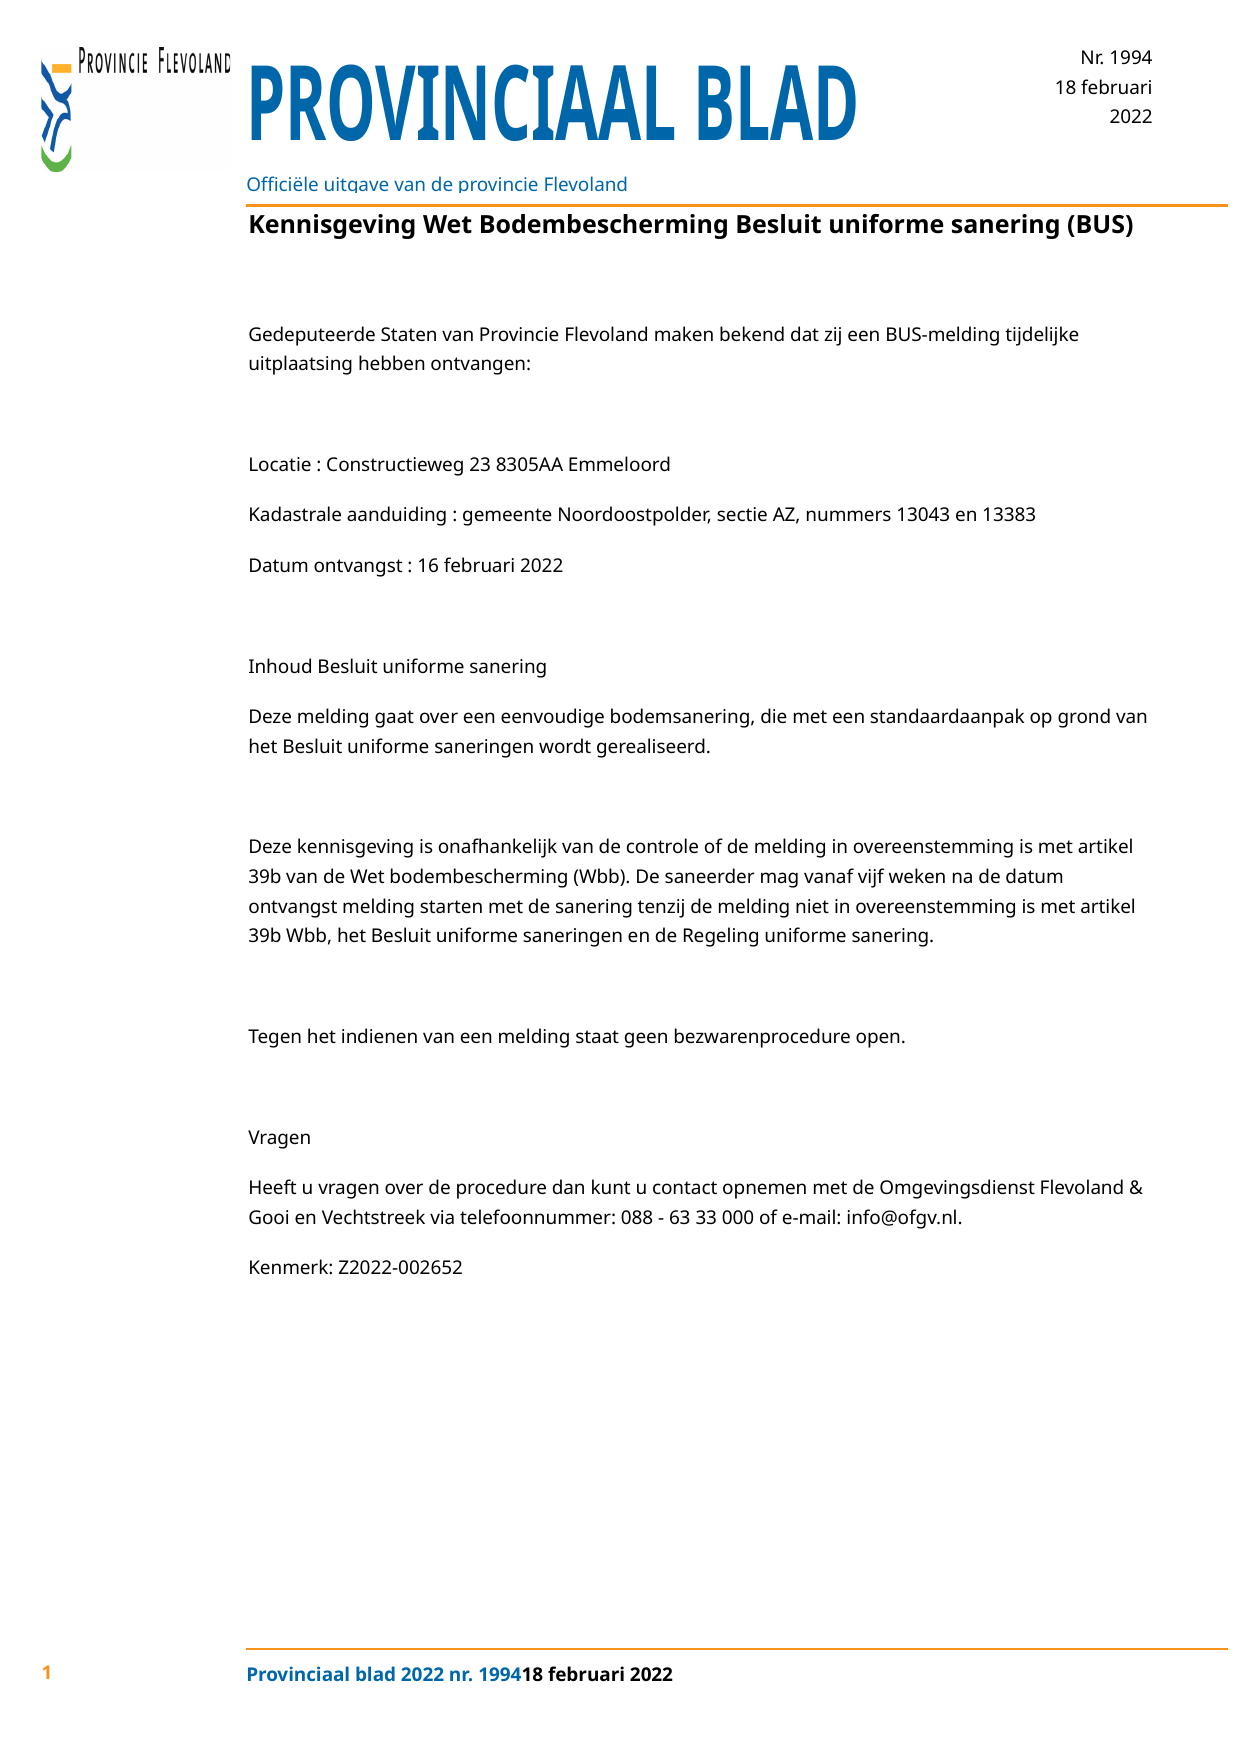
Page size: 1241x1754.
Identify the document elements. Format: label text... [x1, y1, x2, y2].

text Tegen het indienen van een melding staat geen bezwarenprocedure open. [248, 1023, 1152, 1049]
text Locatie : Constructieweg 23 8305AA Emmeloord [248, 451, 1152, 477]
picture [41, 47, 231, 172]
text Deze kennisgeving is onafhankelijk van de controle of de melding in overeenstemming is met artikel 39b van de Wet bodembescherming (Wbb). De saneerder mag vanaf vijf weken na de datum ontvangst melding starten met de sanering tenzij de melding niet in overeenstemming is met artikel 39b Wbb, het Besluit uniforme saneringen en de Regeling uniforme sanering. [248, 834, 1152, 948]
text Kenmerk: Z2022-002652 [248, 1254, 1152, 1280]
text Deze melding gaat over een eenvoudige bodemsanering, die met een standaardaanpak op grond van het Besluit uniforme saneringen wordt gerealiseerd. [248, 703, 1152, 758]
text Gedeputeerde Staten van Provincie Flevoland maken bekend dat zij een BUS-melding tijdelijke uitplaatsing hebben ontvangen: [248, 321, 1152, 376]
text Kennisgeving Wet Bodembescherming Besluit uniforme sanering (BUS) [248, 207, 1152, 241]
text Heeft u vragen over de procedure dan kunt u contact opnemen met de Omgevingsdienst Flevoland & Gooi en Vechtstreek via telefoonnummer: 088 - 63 33 000 of e-mail: info@ofgv.nl. [248, 1174, 1152, 1230]
text Vragen [248, 1124, 1152, 1150]
text Kadastrale aanduiding : gemeente Noordoostpolder, sectie AZ, nummers 13043 en 13383 [248, 502, 1152, 527]
text Datum ontvangst : 16 februari 2022 [248, 552, 1152, 578]
text Inhoud Besluit uniforme sanering [248, 653, 1152, 678]
